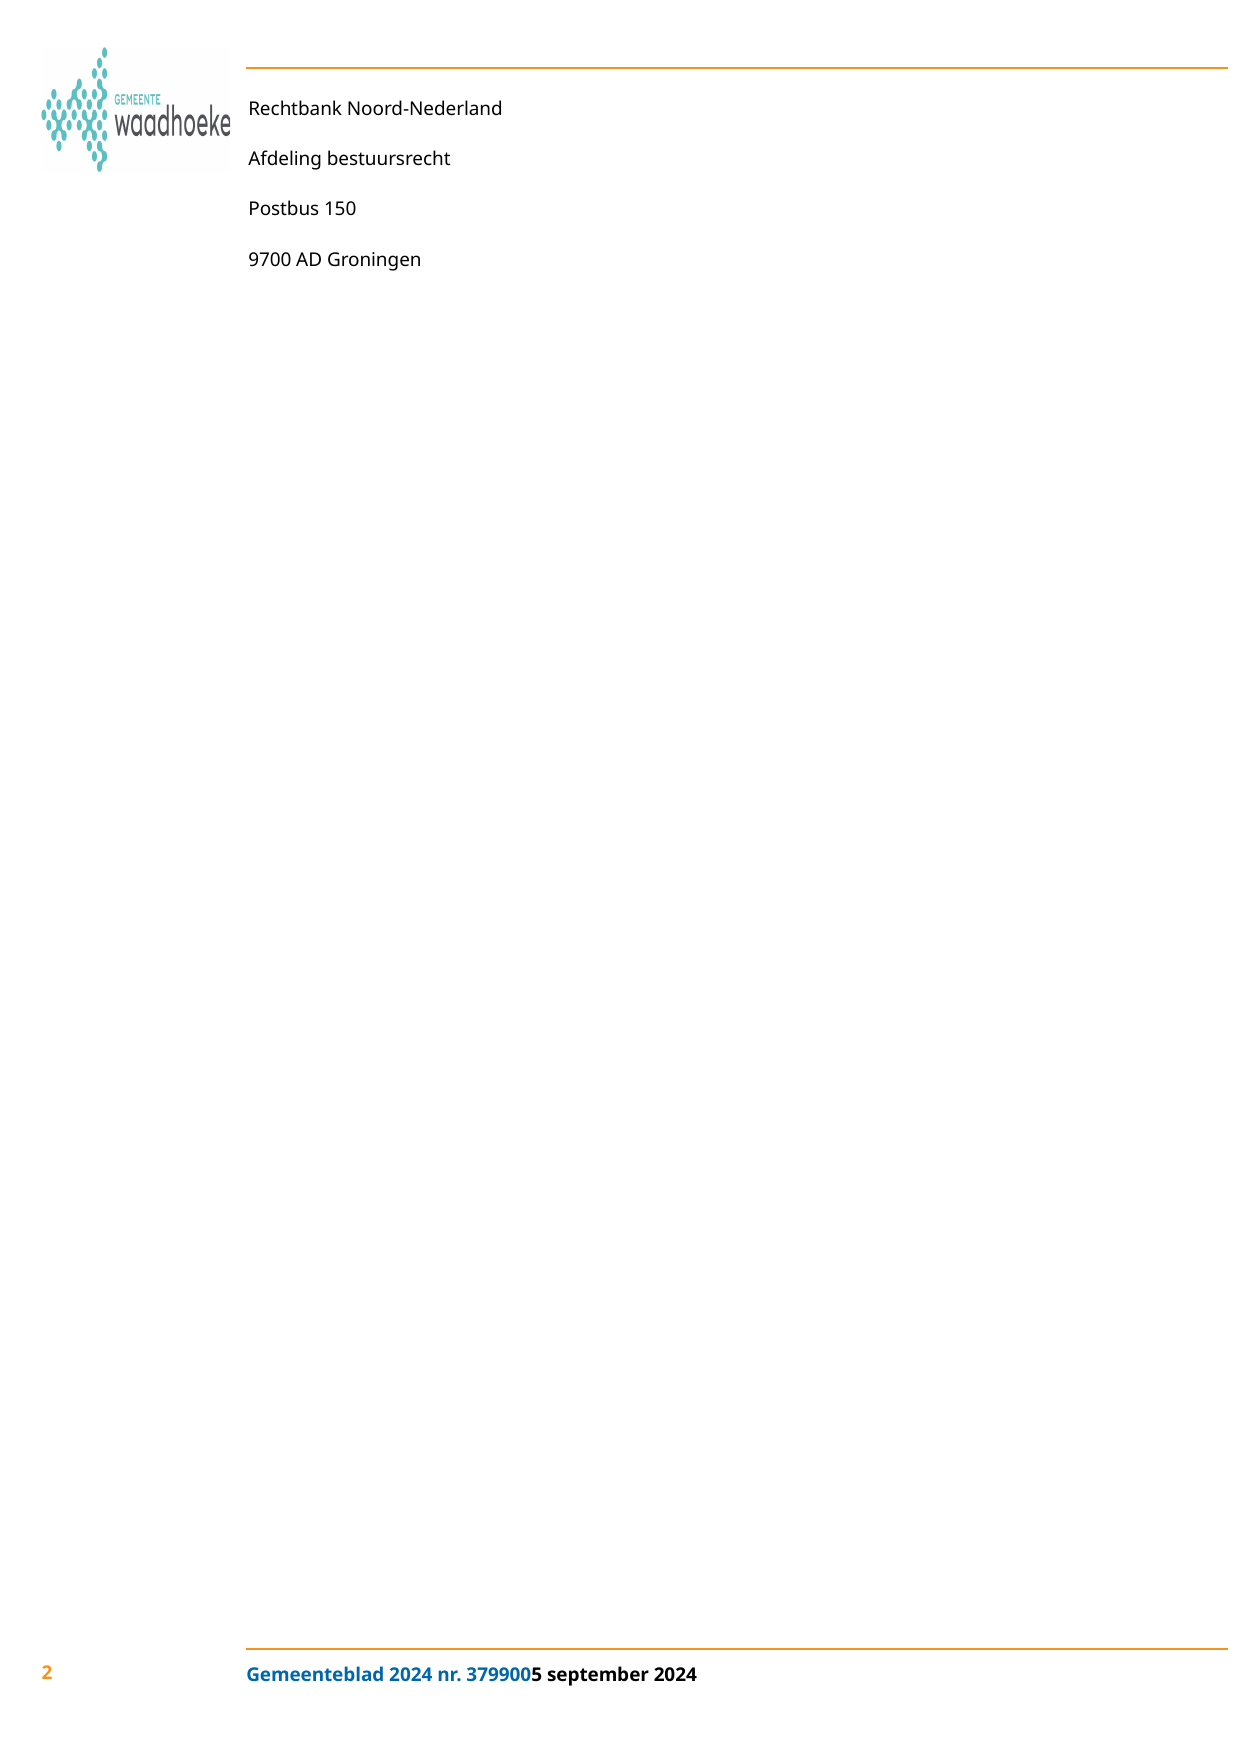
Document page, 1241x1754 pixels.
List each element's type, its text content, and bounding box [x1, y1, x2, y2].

picture [41, 47, 231, 172]
text Postbus 150 [248, 196, 1152, 221]
text 9700 AD Groningen [248, 246, 1152, 272]
text Rechtbank Noord-Nederland [248, 95, 1152, 121]
text Afdeling bestuursrecht [248, 145, 1152, 171]
